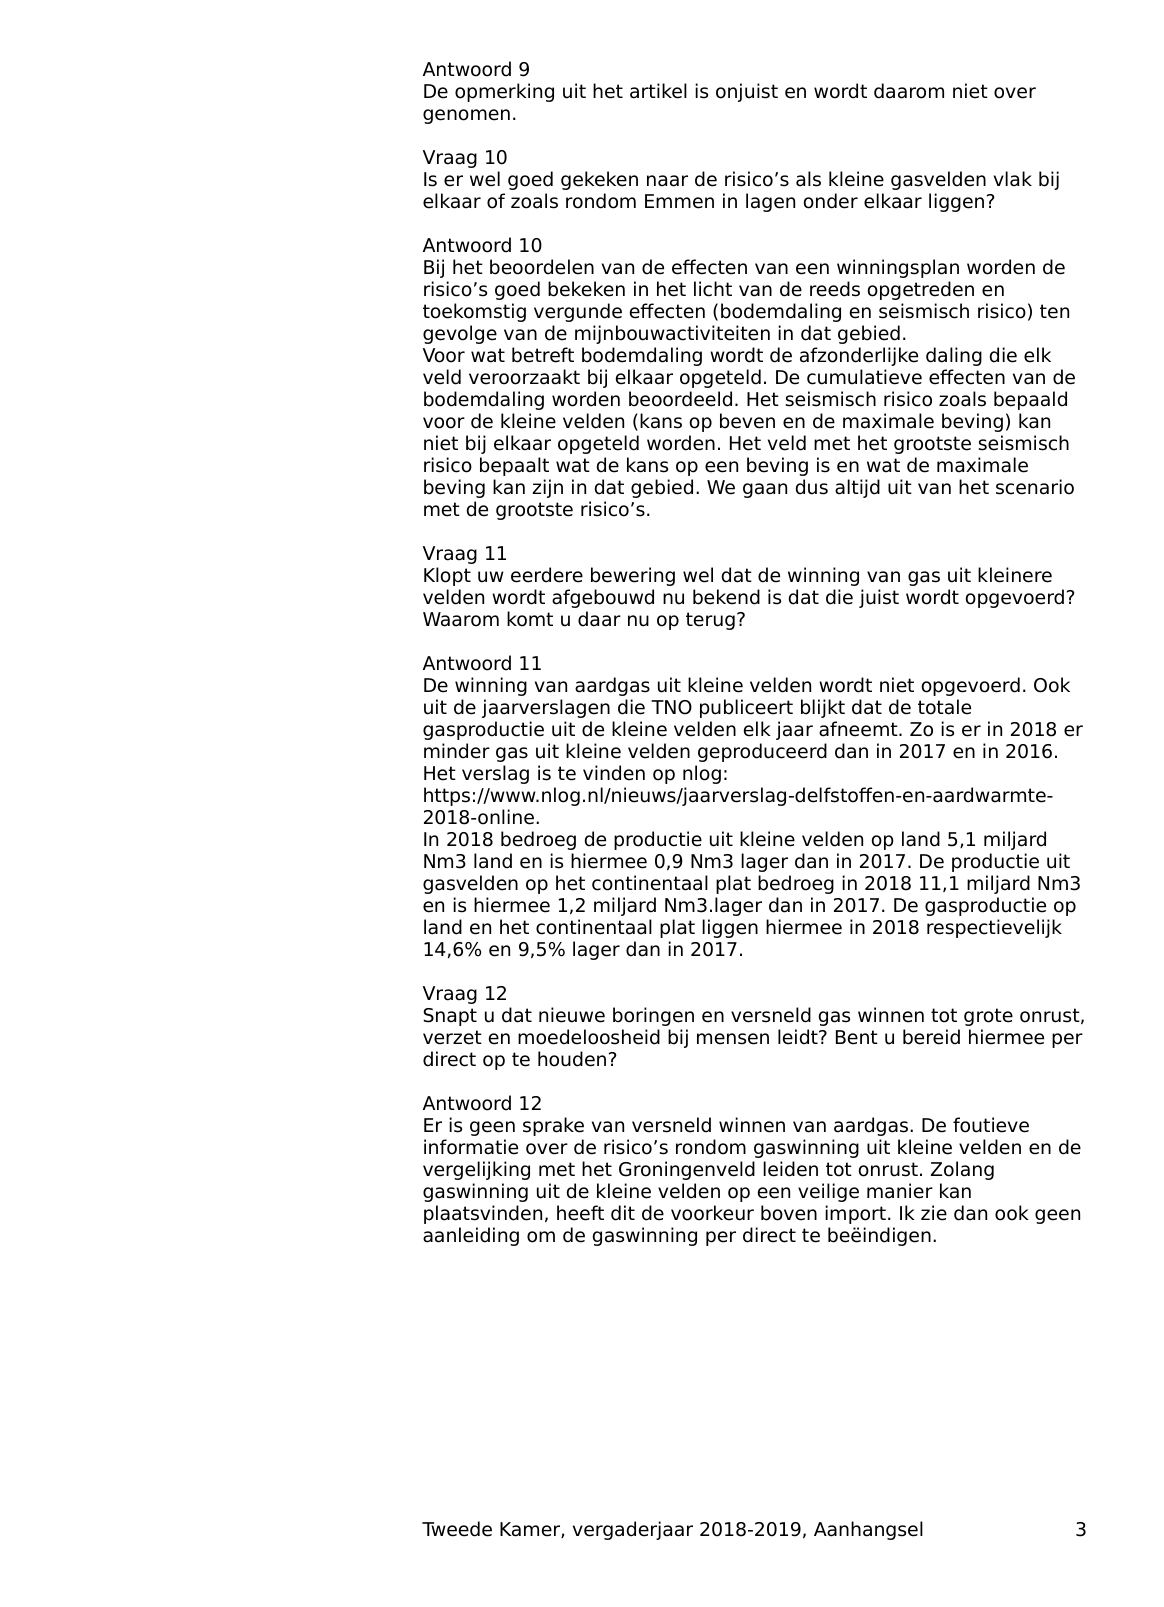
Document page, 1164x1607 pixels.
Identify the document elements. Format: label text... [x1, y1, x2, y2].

text Antwoord 10 [422, 235, 1087, 257]
text In 2018 bedroeg de productie uit kleine velden op land 5,1 miljard Nm3 land en is hiermee 0,9 Nm3 lager dan in 2017. De productie uit gasvelden op het continentaal plat bedroeg in 2018 11,1 miljard Nm3 en is hiermee 1,2 miljard Nm3.lager dan in 2017. De gasproductie op land en het continentaal plat liggen hiermee in 2018 respectievelijk 14,6% en 9,5% lager dan in 2017. [422, 829, 1087, 961]
text De winning van aardgas uit kleine velden wordt niet opgevoerd. Ook uit de jaarverslagen die TNO publiceert blijkt dat de totale gasproductie uit de kleine velden elk jaar afneemt. Zo is er in 2018 er minder gas uit kleine velden geproduceerd dan in 2017 en in 2016. Het verslag is te vinden op nlog: https://www.nlog.nl/nieuws/jaarverslag-delfstoffen-en-aardwarmte-2018-online. [422, 675, 1087, 829]
text Klopt uw eerdere bewering wel dat de winning van gas uit kleinere velden wordt afgebouwd nu bekend is dat die juist wordt opgevoerd? Waarom komt u daar nu op terug? [422, 565, 1087, 631]
text Antwoord 9 [422, 59, 1087, 81]
text Bij het beoordelen van de effecten van een winningsplan worden de risico’s goed bekeken in het licht van de reeds opgetreden en toekomstig vergunde effecten (bodemdaling en seismisch risico) ten gevolge van de mijnbouwactiviteiten in dat gebied. [422, 257, 1087, 345]
text Voor wat betreft bodemdaling wordt de afzonderlijke daling die elk veld veroorzaakt bij elkaar opgeteld. De cumulatieve effecten van de bodemdaling worden beoordeeld. Het seismisch risico zoals bepaald voor de kleine velden (kans op beven en de maximale beving) kan niet bij elkaar opgeteld worden. Het veld met het grootste seismisch risico bepaalt wat de kans op een beving is en wat de maximale beving kan zijn in dat gebied. We gaan dus altijd uit van het scenario met de grootste risico’s. [422, 345, 1087, 521]
text Vraag 11 [422, 543, 1087, 565]
text Is er wel goed gekeken naar de risico’s als kleine gasvelden vlak bij elkaar of zoals rondom Emmen in lagen onder elkaar liggen? [422, 169, 1087, 213]
text Er is geen sprake van versneld winnen van aardgas. De foutieve informatie over de risico’s rondom gaswinning uit kleine velden en de vergelijking met het Groningenveld leiden tot onrust. Zolang gaswinning uit de kleine velden op een veilige manier kan plaatsvinden, heeft dit de voorkeur boven import. Ik zie dan ook geen aanleiding om de gaswinning per direct te beëindigen. [422, 1115, 1087, 1247]
text Antwoord 11 [422, 653, 1087, 675]
text Vraag 10 [422, 147, 1087, 169]
text Antwoord 12 [422, 1093, 1087, 1115]
text Snapt u dat nieuwe boringen en versneld gas winnen tot grote onrust, verzet en moedeloosheid bij mensen leidt? Bent u bereid hiermee per direct op te houden? [422, 1005, 1087, 1071]
text De opmerking uit het artikel is onjuist en wordt daarom niet over genomen. [422, 81, 1087, 125]
text Vraag 12 [422, 983, 1087, 1005]
